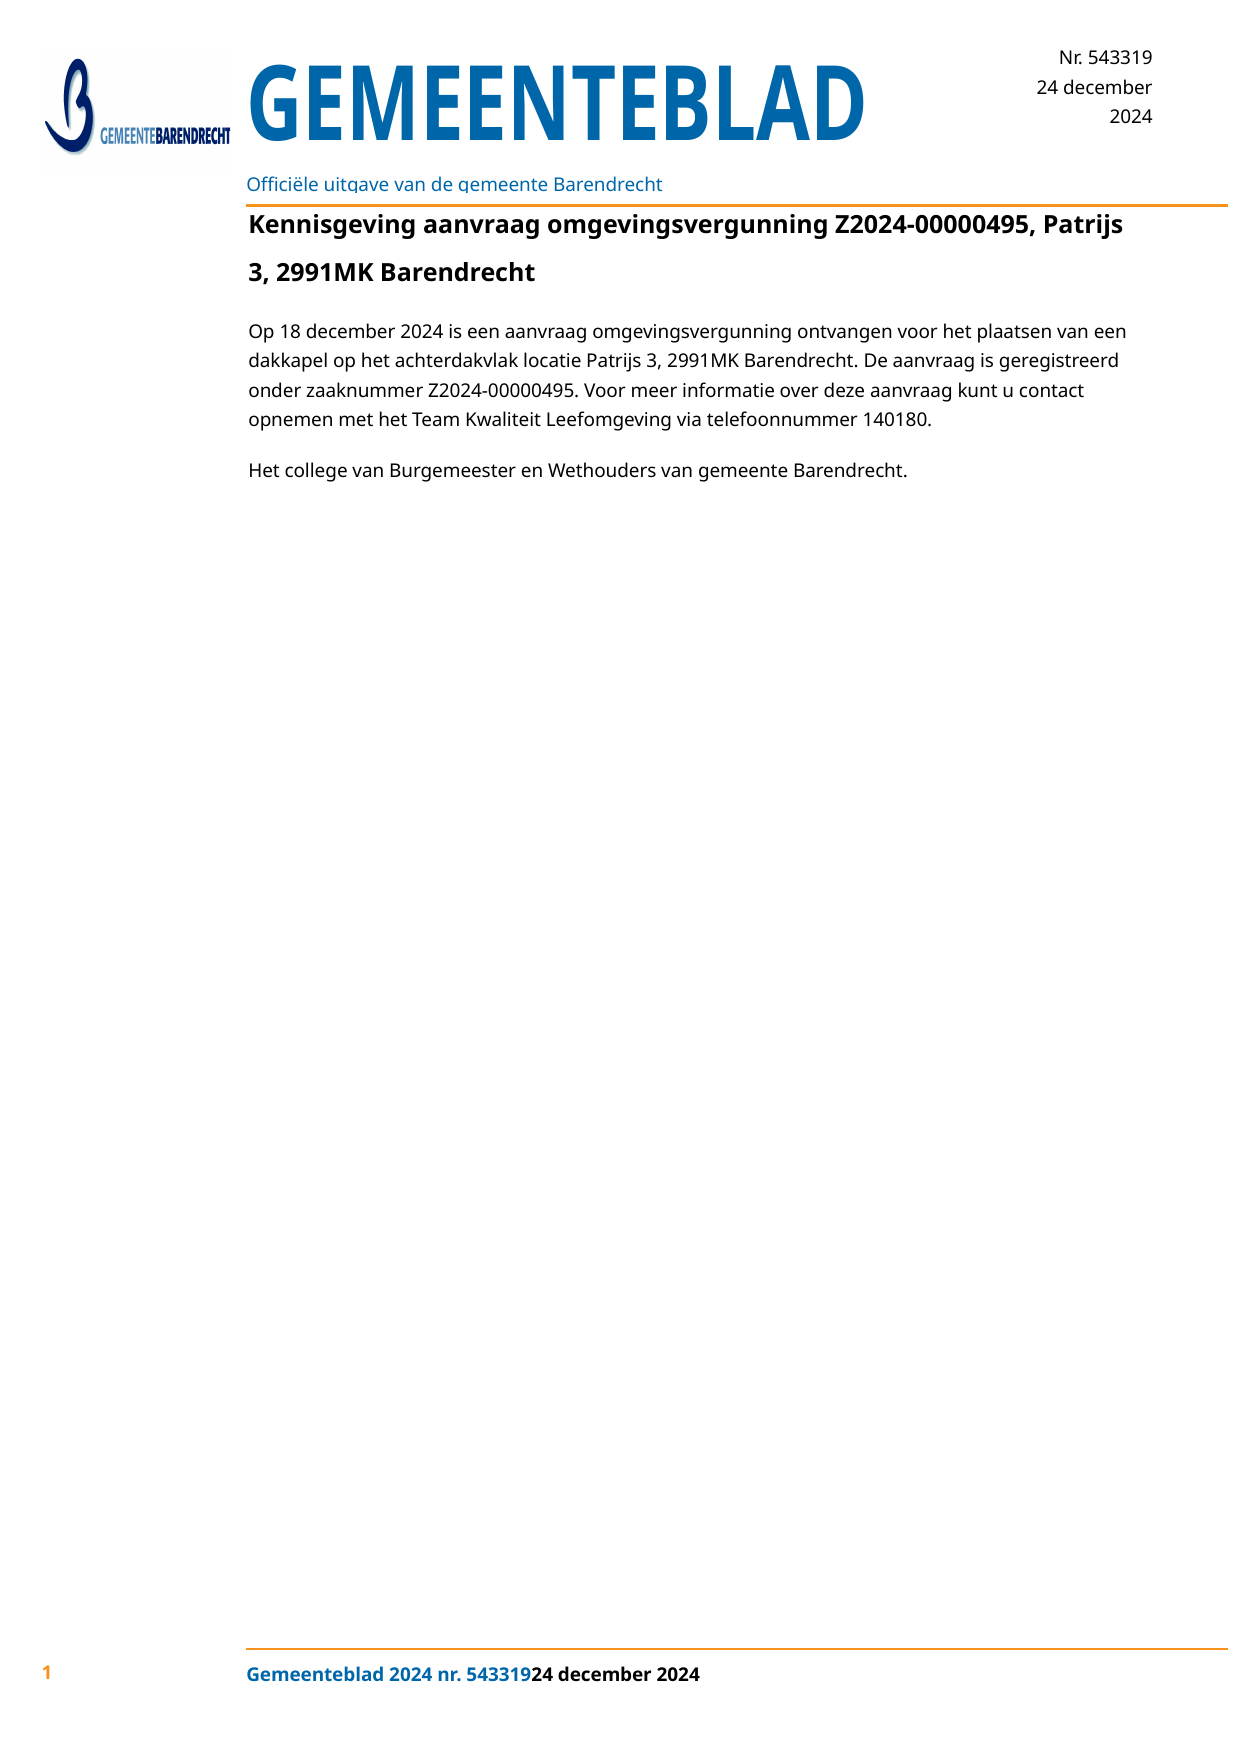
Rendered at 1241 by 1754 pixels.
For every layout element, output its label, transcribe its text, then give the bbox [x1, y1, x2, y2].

text Kennisgeving aanvraag omgevingsvergunning Z2024-00000495, Patrijs 3, 2991MK Barendrecht [248, 207, 1152, 288]
picture [41, 47, 231, 172]
text Op 18 december 2024 is een aanvraag omgevingsvergunning ontvangen voor het plaatsen van een dakkapel op het achterdakvlak locatie Patrijs 3, 2991MK Barendrecht. De aanvraag is geregistreerd onder zaaknummer Z2024-00000495. Voor meer informatie over deze aanvraag kunt u contact opnemen met het Team Kwaliteit Leefomgeving via telefoonnummer 140180. [248, 318, 1152, 432]
text Het college van Burgemeester en Wethouders van gemeente Barendrecht. [248, 457, 1152, 483]
